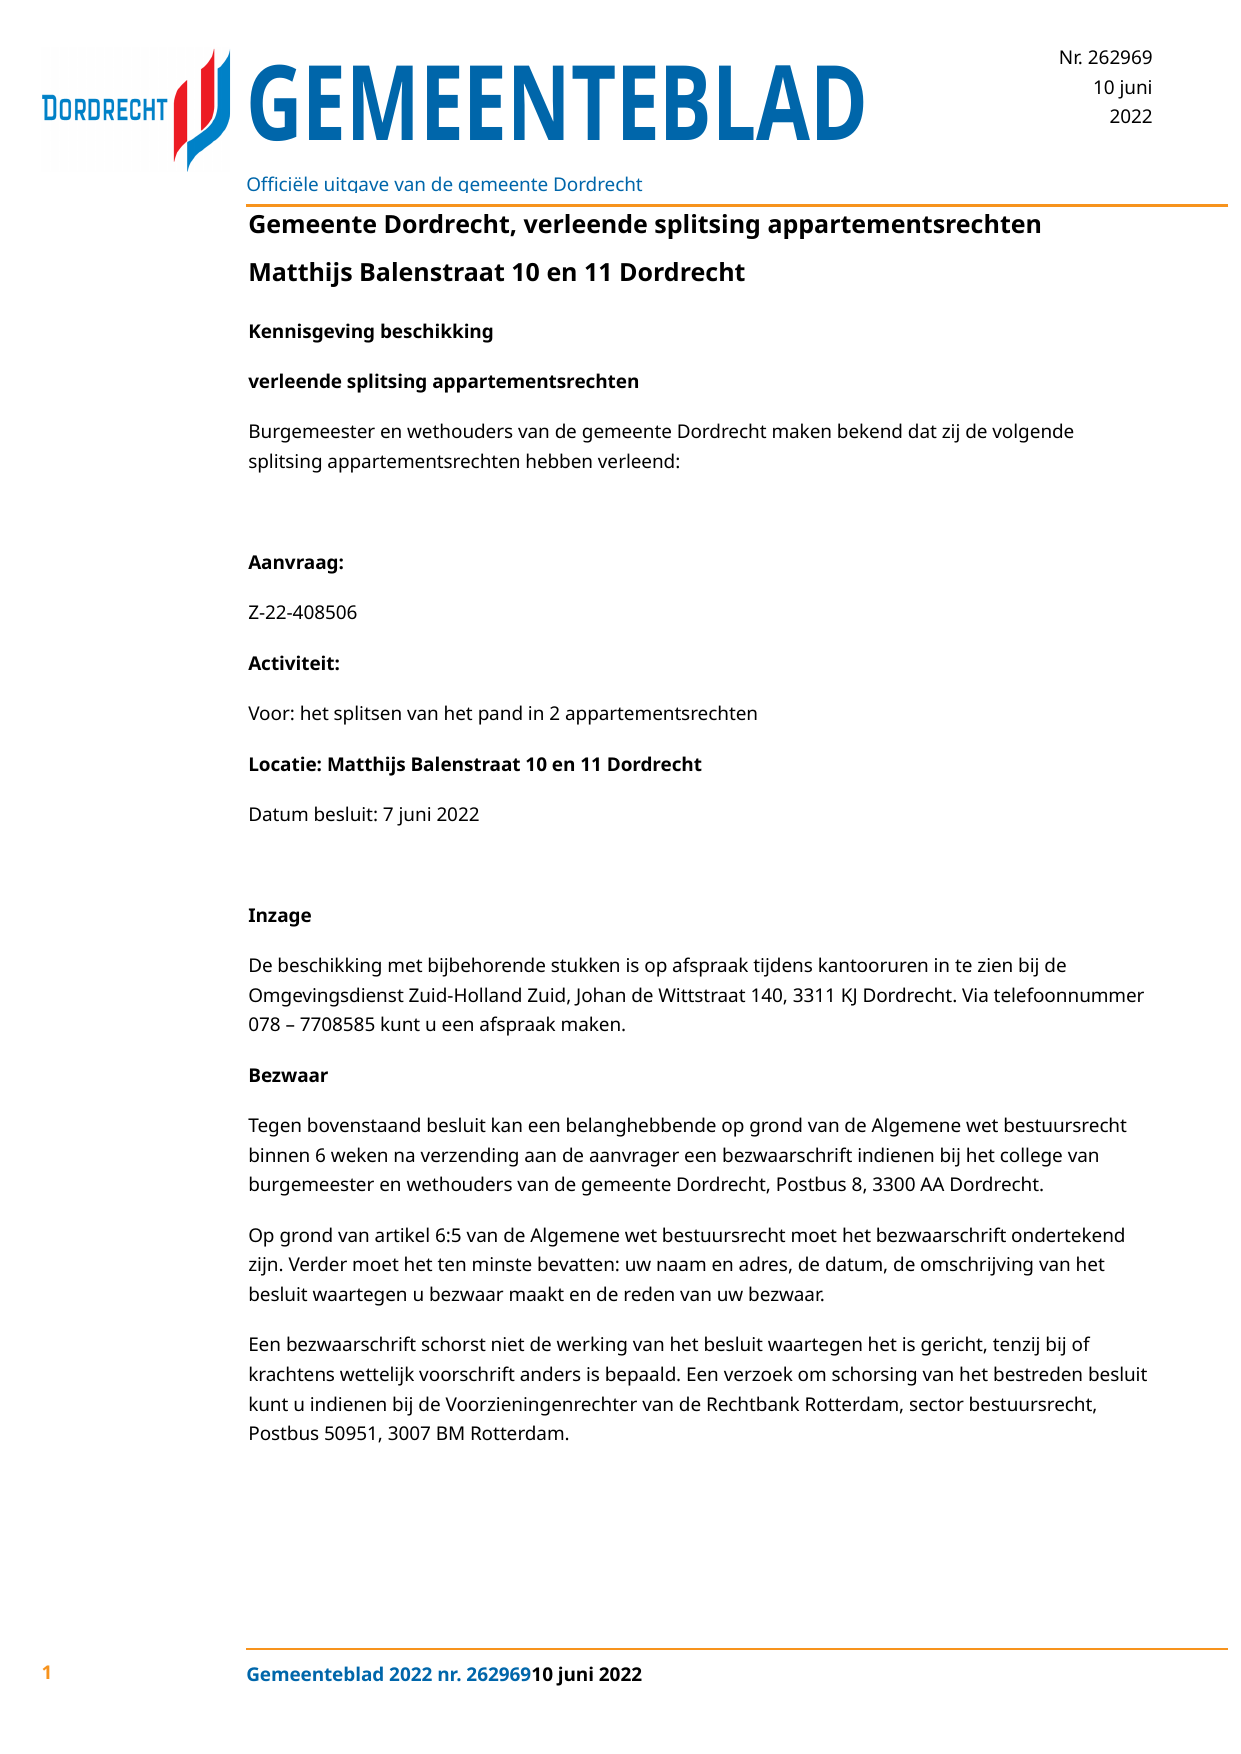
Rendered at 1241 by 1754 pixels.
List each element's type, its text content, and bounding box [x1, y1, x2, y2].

text Activiteit: [248, 650, 1152, 676]
text Datum besluit: 7 juni 2022 [248, 801, 1152, 827]
text Bezwaar [248, 1062, 1152, 1088]
text De beschikking met bijbehorende stukken is op afspraak tijdens kantooruren in te zien bij de Omgevingsdienst Zuid-Holland Zuid, Johan de Wittstraat 140, 3311 KJ Dordrecht. Via telefoonnummer 078 – 7708585 kunt u een afspraak maken. [248, 952, 1152, 1037]
text verleende splitsing appartementsrechten [248, 368, 1152, 394]
text Kennisgeving beschikking [248, 318, 1152, 344]
text Gemeente Dordrecht, verleende splitsing appartementsrechten Matthijs Balenstraat 10 en 11 Dordrecht [248, 207, 1152, 288]
text Inzage [248, 902, 1152, 928]
text Z-22-408506 [248, 599, 1152, 625]
text Een bezwaarschrift schorst niet de werking van het besluit waartegen het is gericht, tenzij bij of krachtens wettelijk voorschrift anders is bepaald. Een verzoek om schorsing van het bestreden besluit kunt u indienen bij de Voorzieningenrechter van de Rechtbank Rotterdam, sector bestuursrecht, Postbus 50951, 3007 BM Rotterdam. [248, 1332, 1152, 1446]
text Tegen bovenstaand besluit kan een belanghebbende op grond van de Algemene wet bestuursrecht binnen 6 weken na verzending aan de aanvrager een bezwaarschrift indienen bij het college van burgemeester en wethouders van de gemeente Dordrecht, Postbus 8, 3300 AA Dordrecht. [248, 1112, 1152, 1197]
text Aanvraag: [248, 549, 1152, 575]
text Burgemeester en wethouders van de gemeente Dordrecht maken bekend dat zij de volgende splitsing appartementsrechten hebben verleend: [248, 419, 1152, 474]
text Locatie: Matthijs Balenstraat 10 en 11 Dordrecht [248, 751, 1152, 777]
text Voor: het splitsen van het pand in 2 appartementsrechten [248, 700, 1152, 726]
picture [41, 47, 231, 172]
text Op grond van artikel 6:5 van de Algemene wet bestuursrecht moet het bezwaarschrift ondertekend zijn. Verder moet het ten minste bevatten: uw naam en adres, de datum, de omschrijving van het besluit waartegen u bezwaar maakt en de reden van uw bezwaar. [248, 1222, 1152, 1307]
